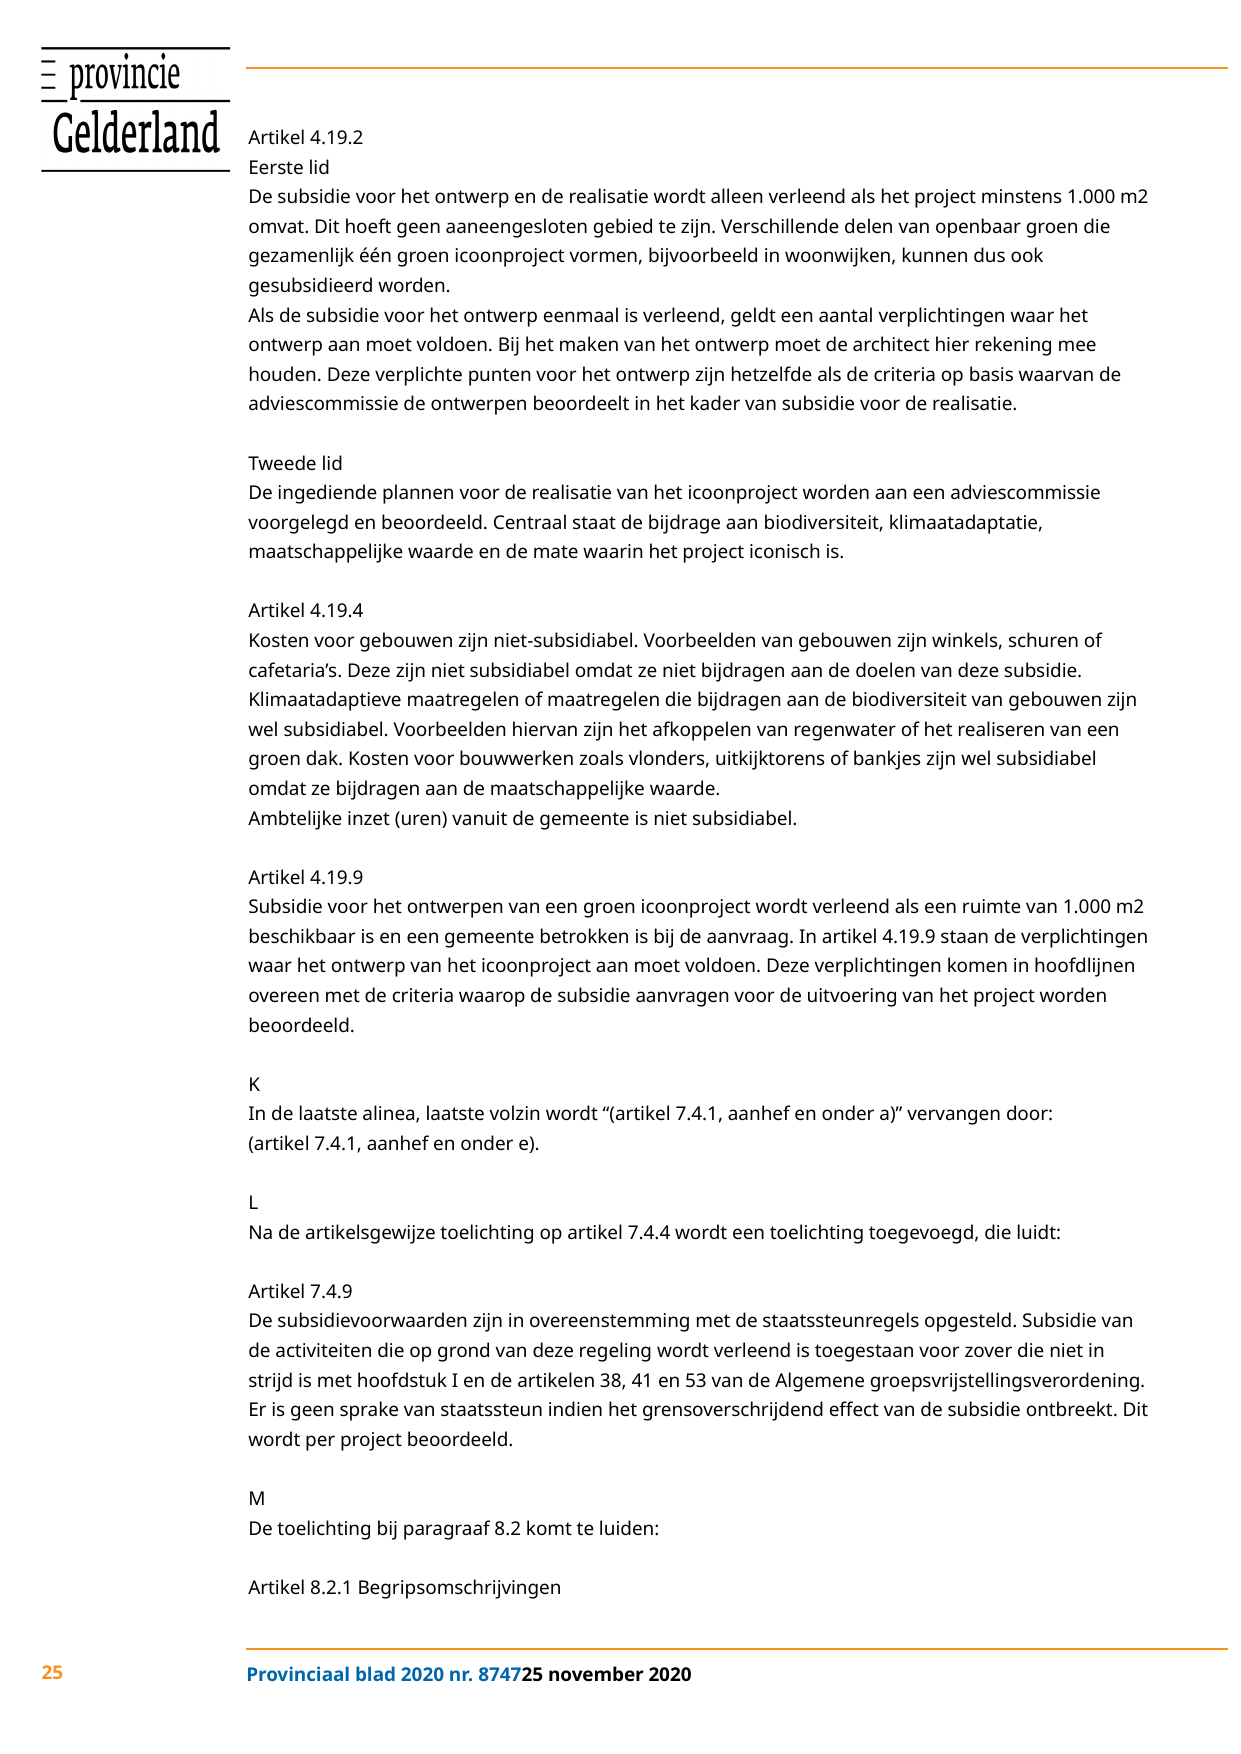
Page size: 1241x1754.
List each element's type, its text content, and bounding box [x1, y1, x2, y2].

text De toelichting bij paragraaf 8.2 komt te luiden: [248, 1515, 1152, 1541]
text De ingediende plannen voor de realisatie van het icoonproject worden aan een adviescommissie voorgelegd en beoordeeld. Centraal staat de bijdrage aan biodiversiteit, klimaatadaptatie, maatschappelijke waarde en de mate waarin het project iconisch is. [248, 479, 1152, 564]
text Tweede lid [248, 450, 1152, 476]
picture [41, 47, 231, 172]
text De subsidie voor het ontwerp en de realisatie wordt alleen verleend als het project minstens 1.000 m2 omvat. Dit hoeft geen aaneengesloten gebied te zijn. Verschillende delen van openbaar groen die gezamenlijk één groen icoonproject vormen, bijvoorbeeld in woonwijken, kunnen dus ook gesubsidieerd worden. [248, 183, 1152, 298]
text L [248, 1189, 1152, 1215]
text Eerste lid [248, 154, 1152, 180]
text (artikel 7.4.1, aanhef en onder e). [248, 1130, 1152, 1156]
text Artikel 4.19.9 [248, 864, 1152, 890]
text Kosten voor gebouwen zijn niet-subsidiabel. Voorbeelden van gebouwen zijn winkels, schuren of cafetaria’s. Deze zijn niet subsidiabel omdat ze niet bijdragen aan de doelen van deze subsidie. Klimaatadaptieve maatregelen of maatregelen die bijdragen aan de biodiversiteit van gebouwen zijn wel subsidiabel. Voorbeelden hiervan zijn het afkoppelen van regenwater of het realiseren van een groen dak. Kosten voor bouwwerken zoals vlonders, uitkijktorens of bankjes zijn wel subsidiabel omdat ze bijdragen aan de maatschappelijke waarde. [248, 627, 1152, 801]
text In de laatste alinea, laatste volzin wordt “(artikel 7.4.1, aanhef en onder a)” vervangen door: [248, 1101, 1152, 1126]
text Subsidie voor het ontwerpen van een groen icoonproject wordt verleend als een ruimte van 1.000 m2 beschikbaar is en een gemeente betrokken is bij de aanvraag. In artikel 4.19.9 staan de verplichtingen waar het ontwerp van het icoonproject aan moet voldoen. Deze verplichtingen komen in hoofdlijnen overeen met de criteria waarop de subsidie aanvragen voor de uitvoering van het project worden beoordeeld. [248, 893, 1152, 1038]
text Artikel 7.4.9 [248, 1278, 1152, 1304]
text Ambtelijke inzet (uren) vanuit de gemeente is niet subsidiabel. [248, 805, 1152, 831]
text Artikel 4.19.4 [248, 598, 1152, 623]
text K [248, 1071, 1152, 1097]
text Als de subsidie voor het ontwerp eenmaal is verleend, geldt een aantal verplichtingen waar het ontwerp aan moet voldoen. Bij het maken van het ontwerp moet de architect hier rekening mee houden. Deze verplichte punten voor het ontwerp zijn hetzelfde als de criteria op basis waarvan de adviescommissie de ontwerpen beoordeelt in het kader van subsidie voor de realisatie. [248, 302, 1152, 416]
text De subsidievoorwaarden zijn in overeenstemming met de staatssteunregels opgesteld. Subsidie van de activiteiten die op grond van deze regeling wordt verleend is toegestaan voor zover die niet in strijd is met hoofdstuk I en de artikelen 38, 41 en 53 van de Algemene groepsvrijstellingsverordening. Er is geen sprake van staatssteun indien het grensoverschrijdend effect van de subsidie ontbreekt. Dit wordt per project beoordeeld. [248, 1308, 1152, 1452]
text M [248, 1485, 1152, 1511]
text Na de artikelsgewijze toelichting op artikel 7.4.4 wordt een toelichting toegevoegd, die luidt: [248, 1219, 1152, 1245]
text Artikel 4.19.2 [248, 124, 1152, 150]
text Artikel 8.2.1 Begripsomschrijvingen [248, 1574, 1152, 1600]
